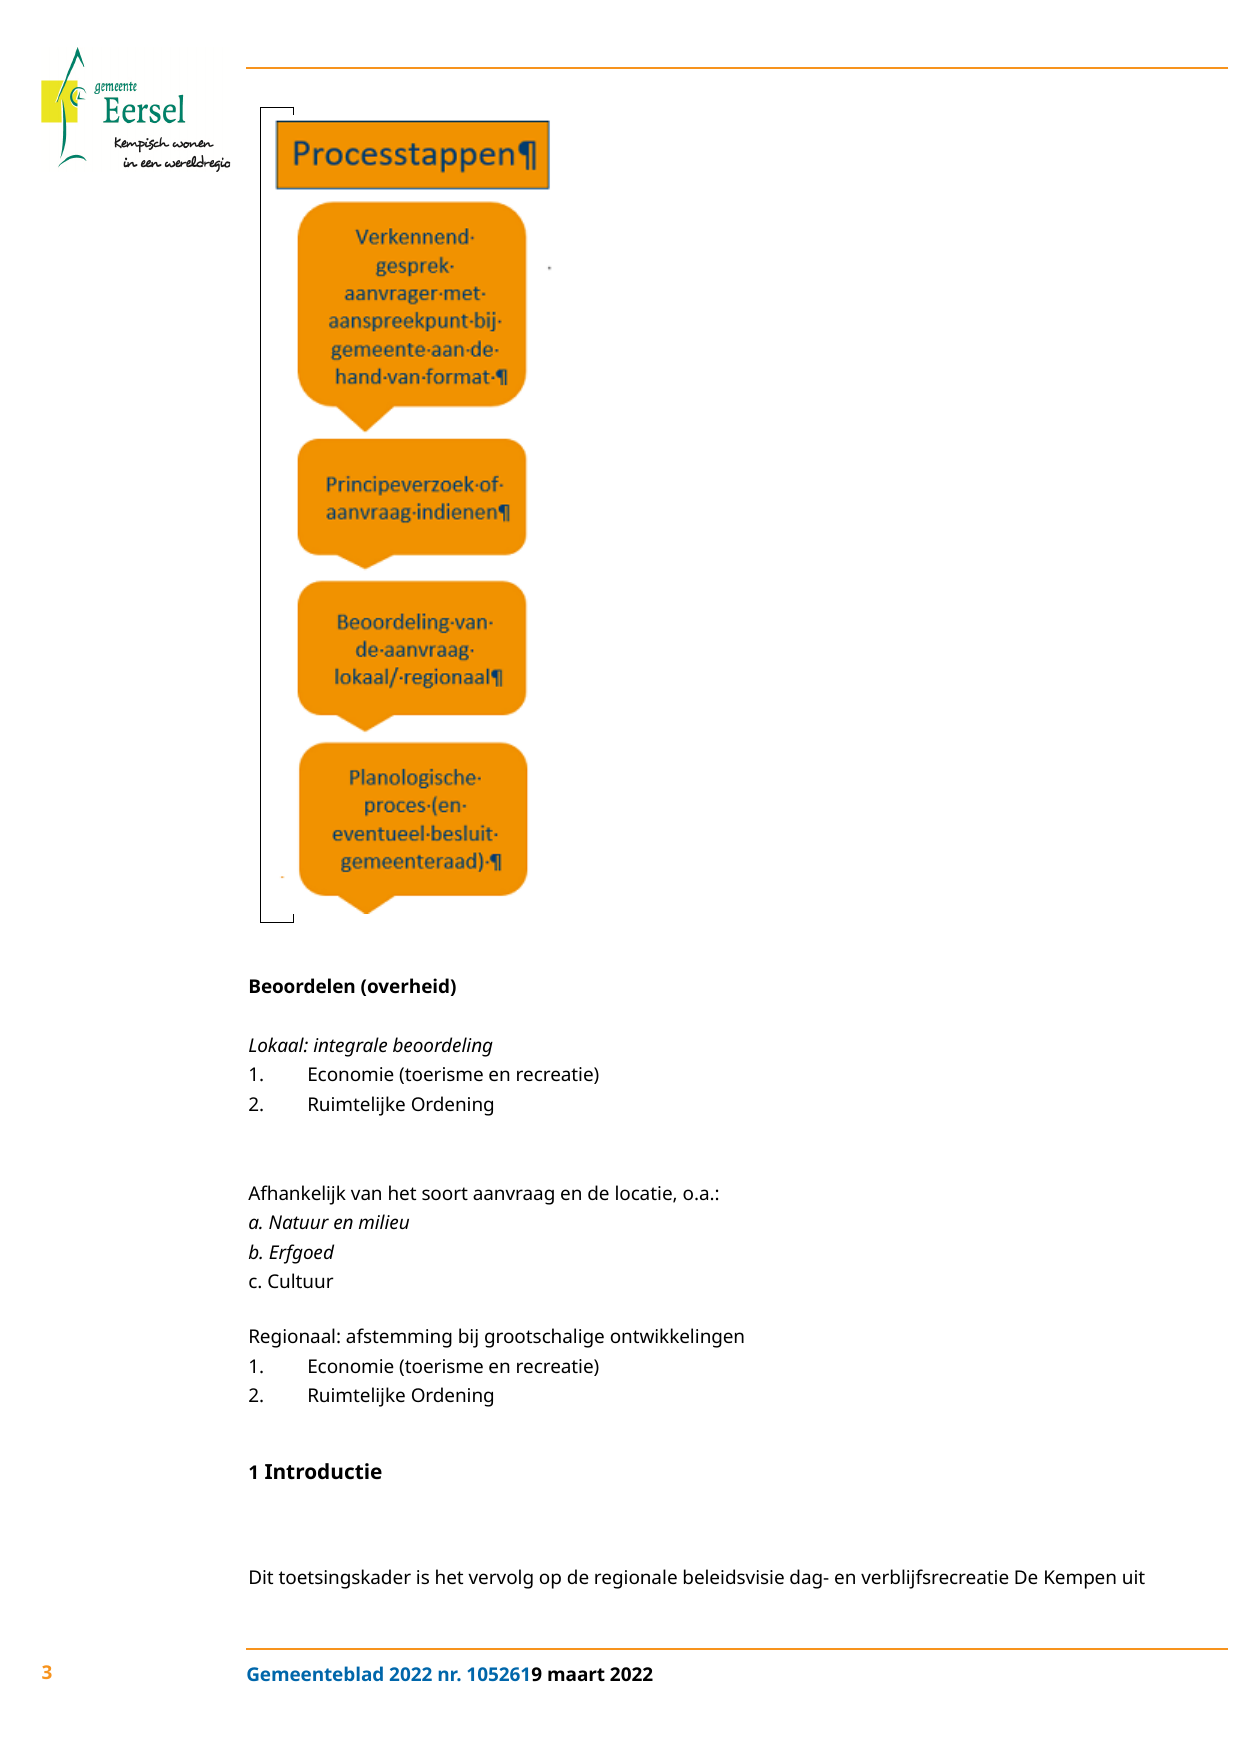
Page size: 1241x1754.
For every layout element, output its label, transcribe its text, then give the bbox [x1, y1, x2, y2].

table_header Lokaal: integrale beoordeling Economie (toerisme en recreatie) Ruimtelijke Ordening Afhankelijk van het soort aanvraag en de locatie, o.a.: a. Natuur en milieu b. Erfgoed c. Cultuur [248, 1032, 1152, 1294]
table_header Beoordelen (overheid) [248, 974, 1152, 999]
text 1 Introductie [248, 1457, 1152, 1486]
text Dit toetsingskader is het vervolg op de regionale beleidsvisie dag- en verblijfsrecreatie De Kempen uit [248, 1564, 1152, 1590]
picture [41, 47, 231, 172]
table_header Regionaal: afstemming bij grootschalige ontwikkelingen Economie (toerisme en recreatie) Ruimtelijke Ordening [248, 1324, 1152, 1408]
picture [268, 115, 565, 914]
